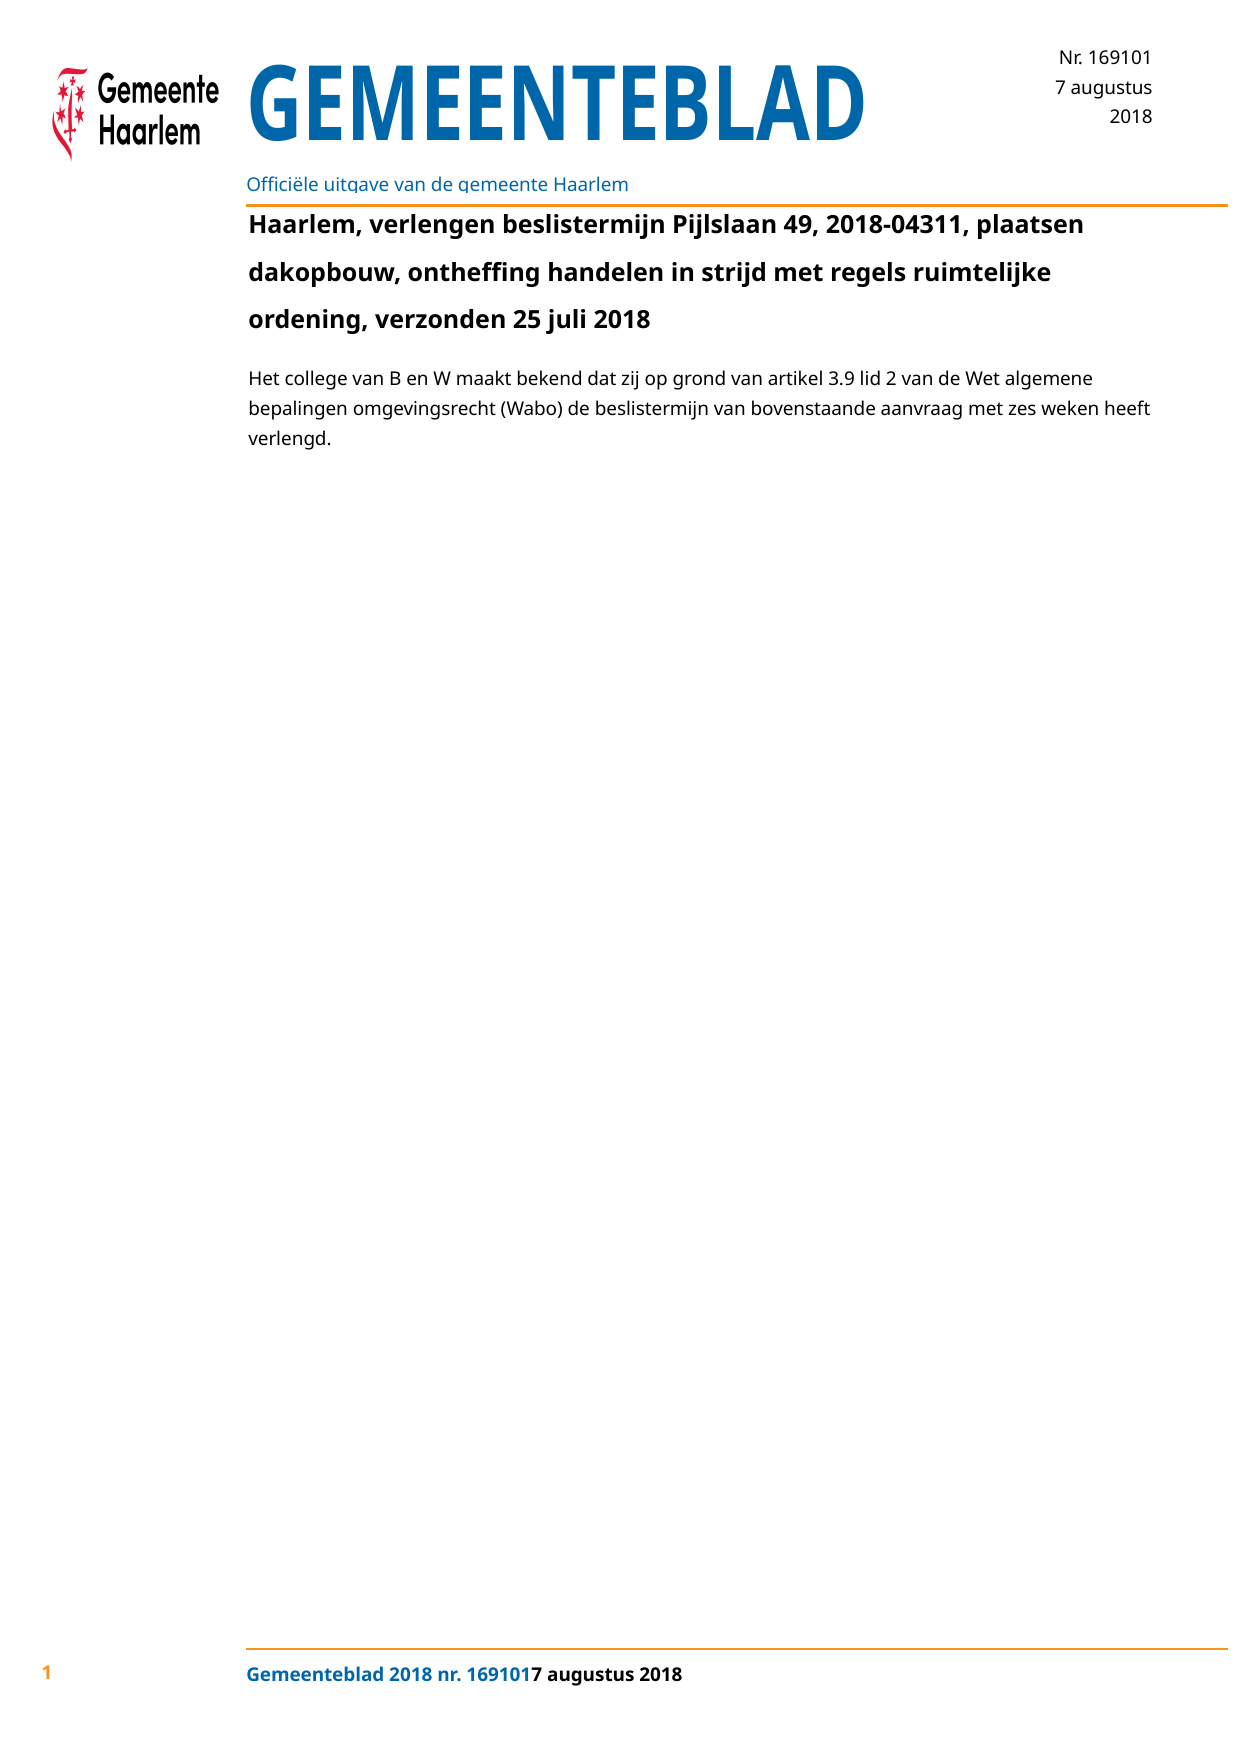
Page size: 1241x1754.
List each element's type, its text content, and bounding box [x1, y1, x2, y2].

picture [41, 47, 231, 172]
text Het college van B en W maakt bekend dat zij op grond van artikel 3.9 lid 2 van de Wet algemene bepalingen omgevingsrecht (Wabo) de beslistermijn van bovenstaande aanvraag met zes weken heeft verlengd. [248, 366, 1152, 450]
text Haarlem, verlengen beslistermijn Pijlslaan 49, 2018-04311, plaatsen dakopbouw, ontheffing handelen in strijd met regels ruimtelijke ordening, verzonden 25 juli 2018 [248, 207, 1152, 336]
